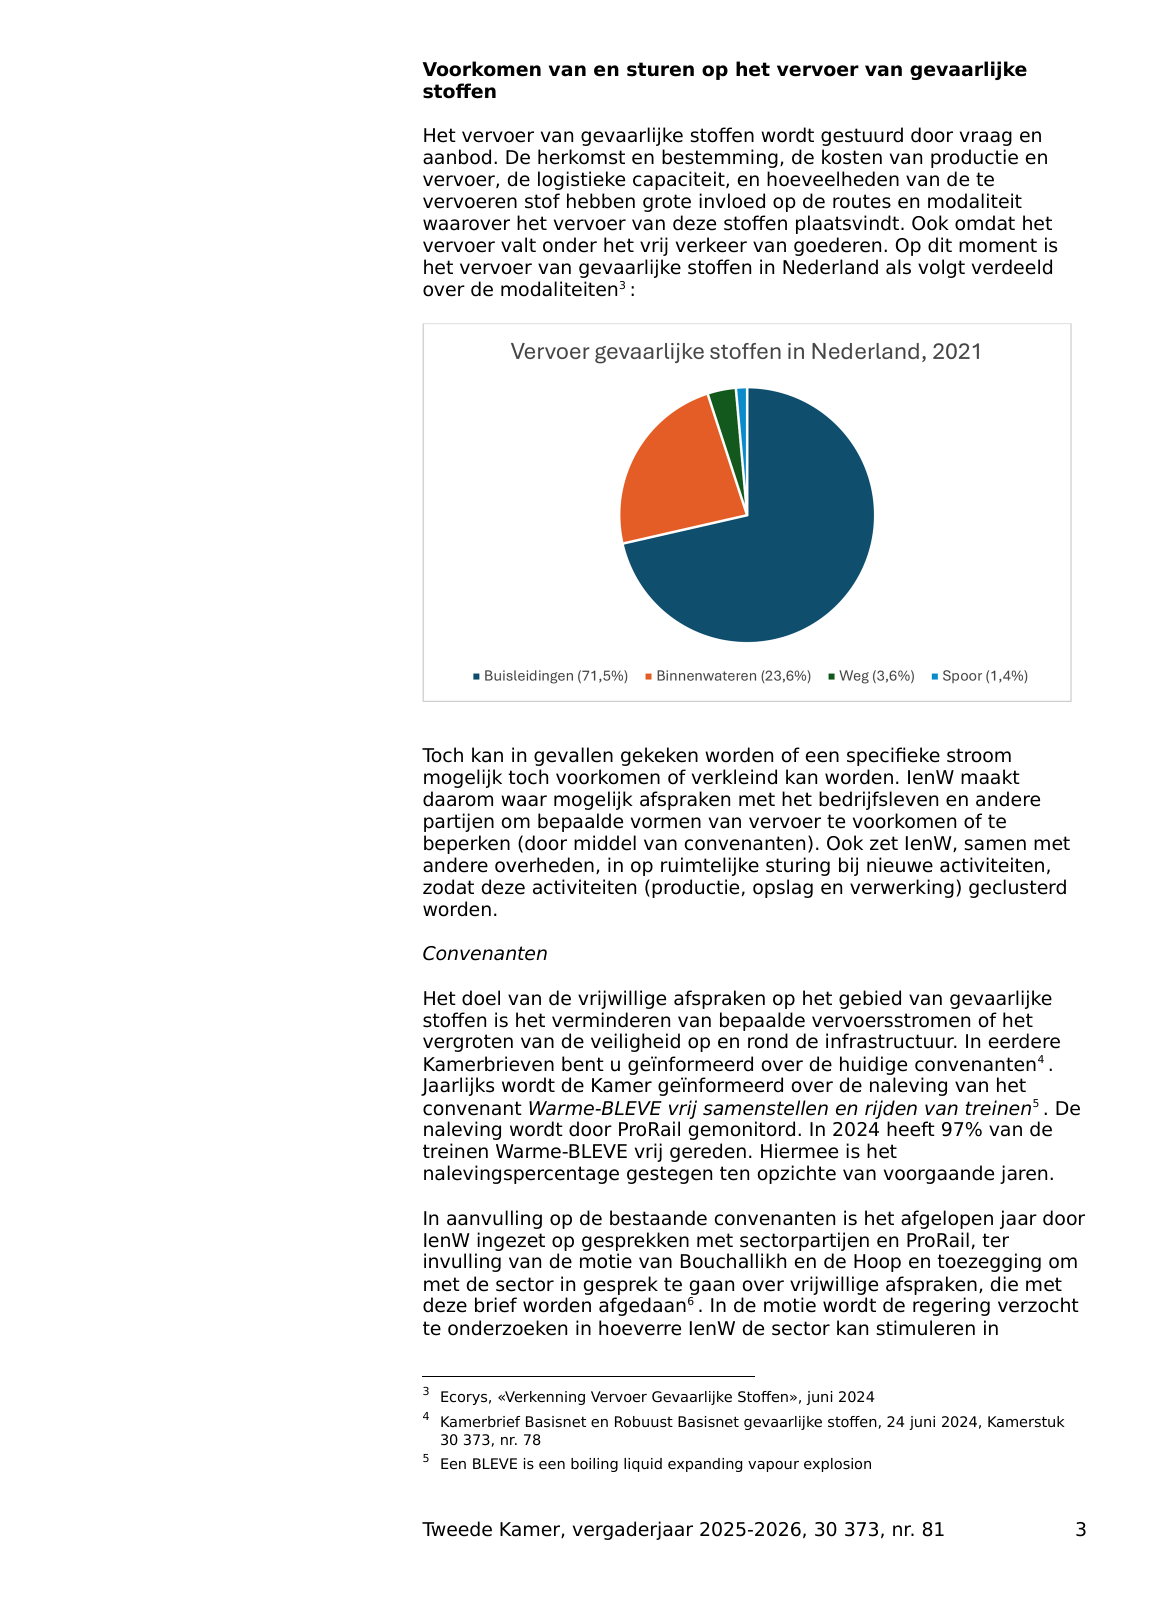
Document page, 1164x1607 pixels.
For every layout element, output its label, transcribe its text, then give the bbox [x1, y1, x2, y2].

picture [422, 323, 1072, 702]
subtitle Voorkomen van en sturen op het vervoer van gevaarlijke stoffen [422, 59, 1087, 103]
text Ecorys, «Verkenning Vervoer Gevaarlijke Stoffen», juni 2024 [422, 1385, 1087, 1407]
text Een BLEVE is een boiling liquid expanding vapour explosion [422, 1452, 1087, 1474]
subtitle Convenanten [422, 943, 1087, 965]
text Toch kan in gevallen gekeken worden of een specifieke stroom mogelijk toch voorkomen of verkleind kan worden. IenW maakt daarom waar mogelijk afspraken met het bedrijfsleven en andere partijen om bepaalde vormen van vervoer te voorkomen of te beperken (door middel van convenanten). Ook zet IenW, samen met andere overheden, in op ruimtelijke sturing bij nieuwe activiteiten, zodat deze activiteiten (productie, opslag en verwerking) geclusterd worden. [422, 745, 1087, 921]
text In aanvulling op de bestaande convenanten is het afgelopen jaar door IenW ingezet op gesprekken met sectorpartijen en ProRail, ter invulling van de motie van Bouchallikh en de Hoop en toezegging om met de sector in gesprek te gaan over vrijwillige afspraken, die met deze brief worden afgedaan. In de motie wordt de regering verzocht te onderzoeken in hoeverre IenW de sector kan stimuleren in [422, 1207, 1087, 1339]
text Het vervoer van gevaarlijke stoffen wordt gestuurd door vraag en aanbod. De herkomst en bestemming, de kosten van productie en vervoer, de logistieke capaciteit, en hoeveelheden van de te vervoeren stof hebben grote invloed op de routes en modaliteit waarover het vervoer van deze stoffen plaatsvindt. Ook omdat het vervoer valt onder het vrij verkeer van goederen. Op dit moment is het vervoer van gevaarlijke stoffen in Nederland als volgt verdeeld over de modaliteiten: [422, 125, 1087, 301]
text Kamerbrief Basisnet en Robuust Basisnet gevaarlijke stoffen, 24 juni 2024, Kamerstuk 30 373, nr. 78 [422, 1410, 1087, 1449]
text Het doel van de vrijwillige afspraken op het gebied van gevaarlijke stoffen is het verminderen van bepaalde vervoersstromen of het vergroten van de veiligheid op en rond de infrastructuur. In eerdere Kamerbrieven bent u geïnformeerd over de huidige convenanten. Jaarlijks wordt de Kamer geïnformeerd over de naleving van het convenant Warme-BLEVE vrij samenstellen en rijden van treinen. De naleving wordt door ProRail gemonitord. In 2024 heeft 97% van de treinen Warme-BLEVE vrij gereden. Hiermee is het nalevingspercentage gestegen ten opzichte van voorgaande jaren. [422, 987, 1087, 1185]
